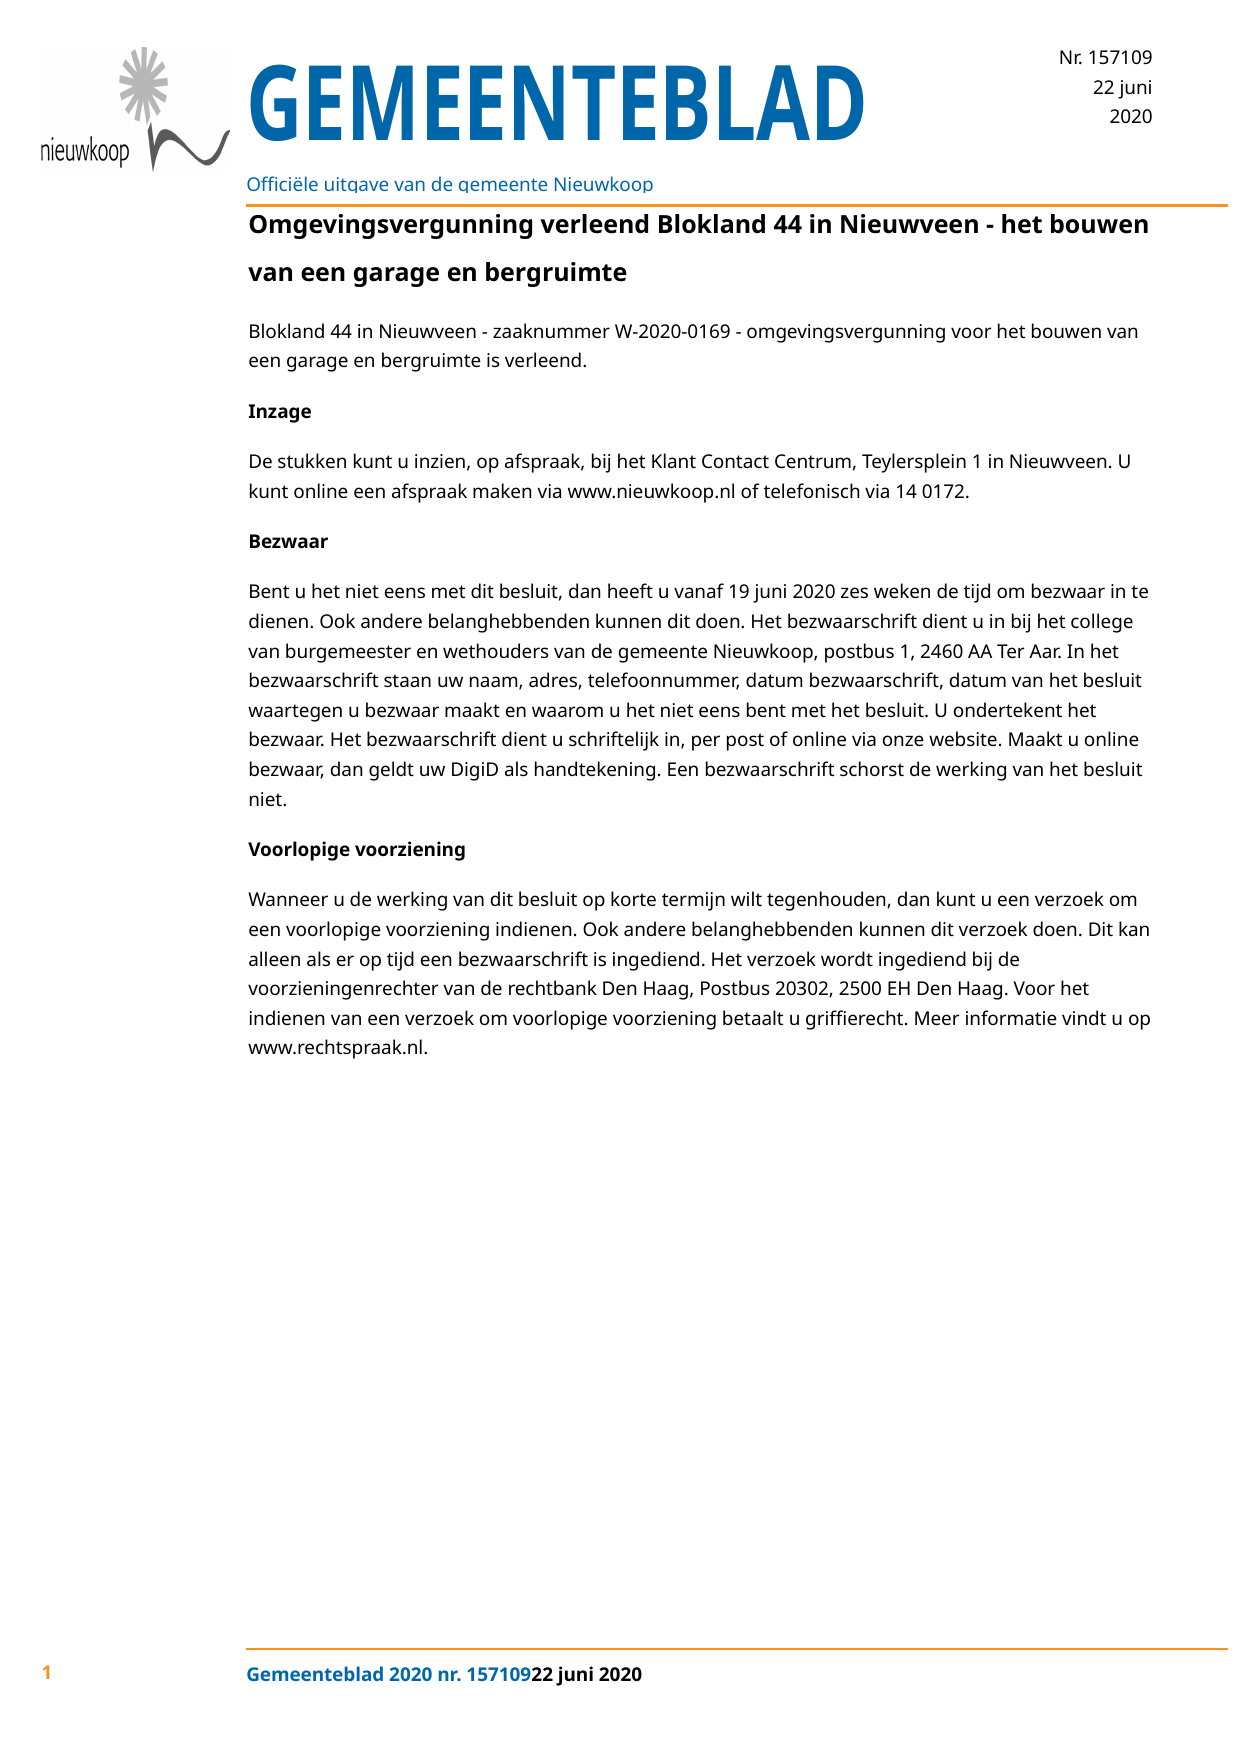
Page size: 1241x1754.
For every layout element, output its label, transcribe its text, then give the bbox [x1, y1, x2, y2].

text Inzage [248, 398, 1152, 424]
text Bezwaar [248, 528, 1152, 554]
picture [41, 47, 231, 172]
text Omgevingsvergunning verleend Blokland 44 in Nieuwveen - het bouwen van een garage en bergruimte [248, 207, 1152, 288]
text De stukken kunt u inzien, op afspraak, bij het Klant Contact Centrum, Teylersplein 1 in Nieuwveen. U kunt online een afspraak maken via www.nieuwkoop.nl of telefonisch via 14 0172. [248, 448, 1152, 504]
text Blokland 44 in Nieuwveen - zaaknummer W-2020-0169 - omgevingsvergunning voor het bouwen van een garage en bergruimte is verleend. [248, 318, 1152, 373]
text Voorlopige voorziening [248, 836, 1152, 862]
text Wanneer u de werking van dit besluit op korte termijn wilt tegenhouden, dan kunt u een verzoek om een voorlopige voorziening indienen. Ook andere belanghebbenden kunnen dit verzoek doen. Dit kan alleen als er op tijd een bezwaarschrift is ingediend. Het verzoek wordt ingediend bij de voorzieningenrechter van de rechtbank Den Haag, Postbus 20302, 2500 EH Den Haag. Voor het indienen van een verzoek om voorlopige voorziening betaalt u griffierecht. Meer informatie vindt u op www.rechtspraak.nl. [248, 887, 1152, 1060]
text Bent u het niet eens met dit besluit, dan heeft u vanaf 19 juni 2020 zes weken de tijd om bezwaar in te dienen. Ook andere belanghebbenden kunnen dit doen. Het bezwaarschrift dient u in bij het college van burgemeester en wethouders van de gemeente Nieuwkoop, postbus 1, 2460 AA Ter Aar. In het bezwaarschrift staan uw naam, adres, telefoonnummer, datum bezwaarschrift, datum van het besluit waartegen u bezwaar maakt en waarom u het niet eens bent met het besluit. U ondertekent het bezwaar. Het bezwaarschrift dient u schriftelijk in, per post of online via onze website. Maakt u online bezwaar, dan geldt uw DigiD als handtekening. Een bezwaarschrift schorst de werking van het besluit niet. [248, 579, 1152, 812]
